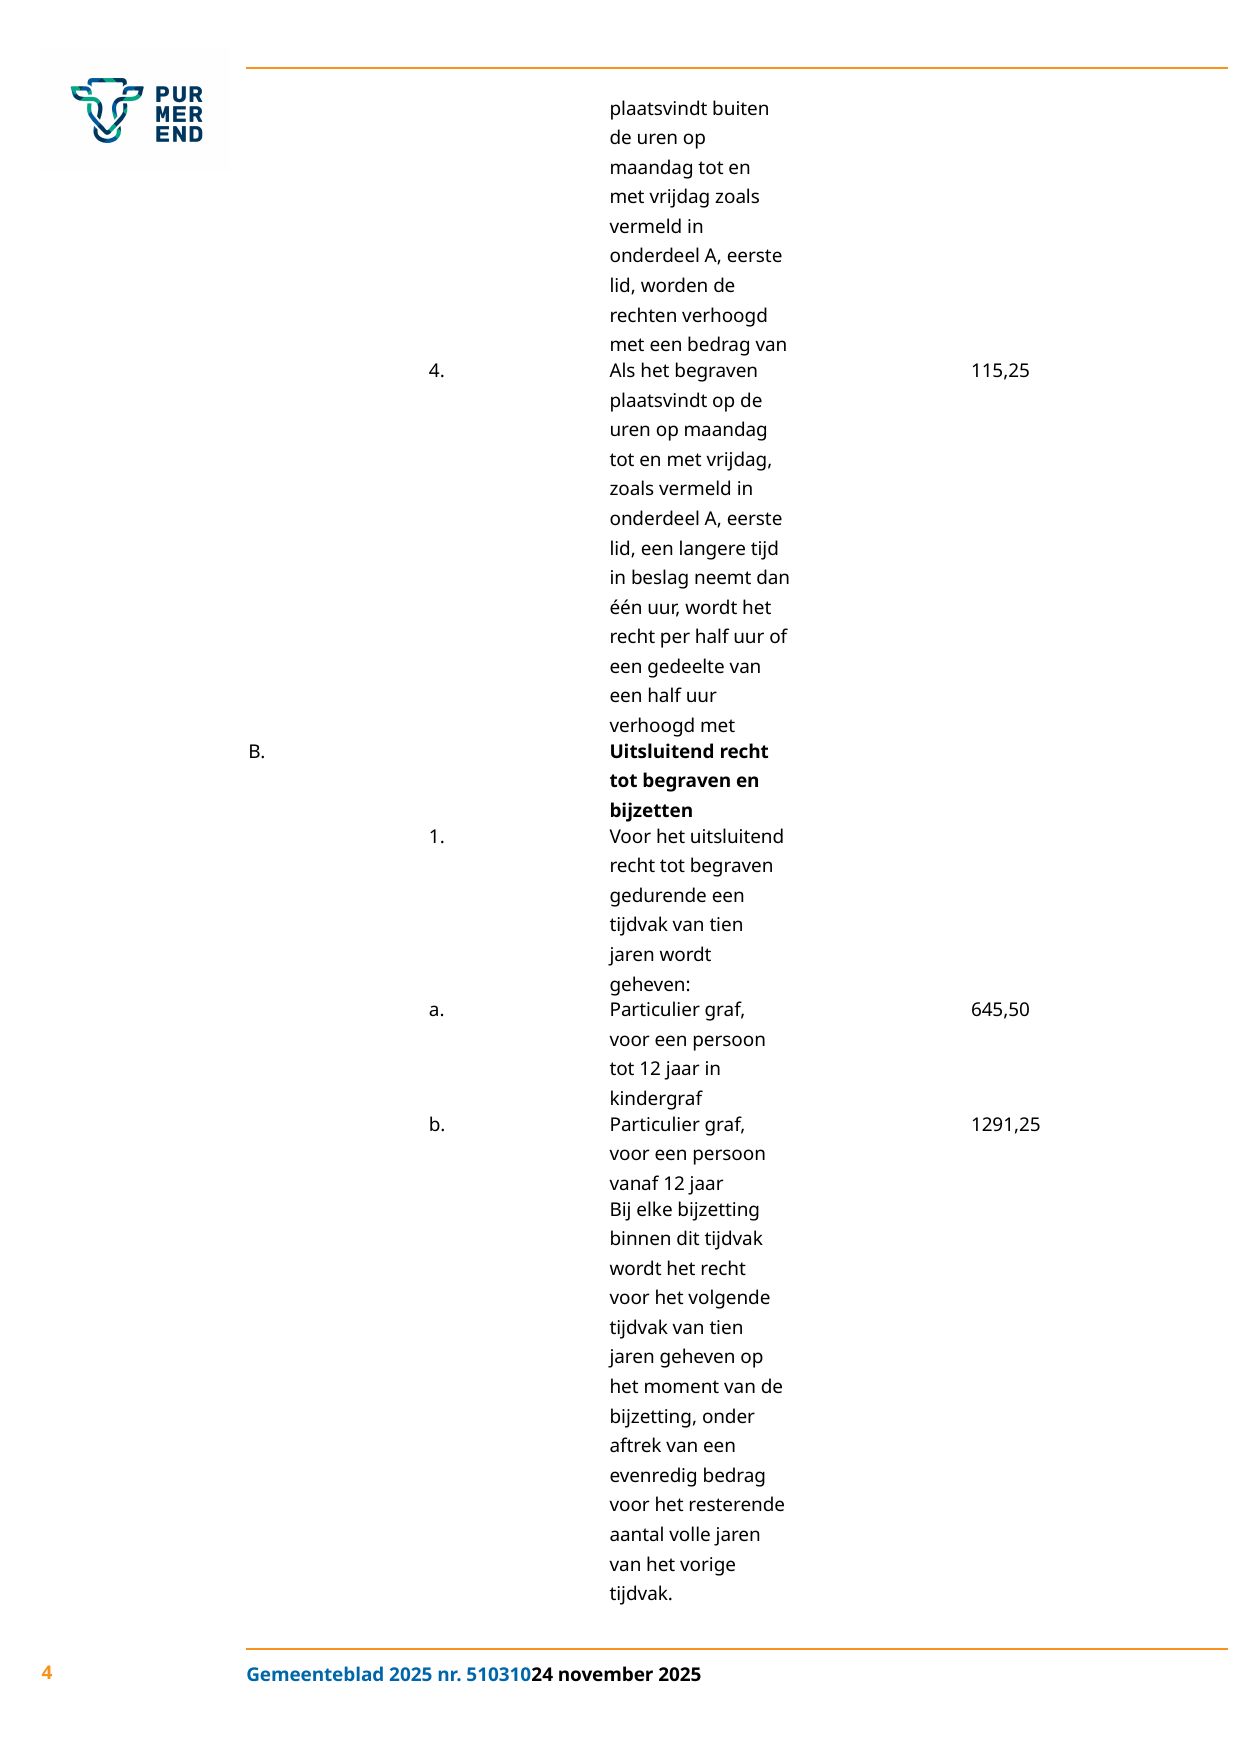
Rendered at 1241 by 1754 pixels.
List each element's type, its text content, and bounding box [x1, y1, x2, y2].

table_cell Particulier graf, voor een persoon tot 12 jaar in kindergraf [609, 996, 790, 1111]
table_cell [248, 1111, 429, 1196]
table_cell b. [429, 1111, 609, 1196]
table_cell 645,50 [971, 996, 1152, 1111]
table_cell [790, 823, 971, 996]
table_cell [248, 357, 429, 738]
table_cell Particulier graf, voor een persoon vanaf 12 jaar [609, 1111, 790, 1196]
table_cell [248, 1196, 429, 1606]
table_cell a. [429, 996, 609, 1111]
table_cell 1. [429, 823, 609, 996]
table_cell [429, 95, 609, 357]
table_cell Als het begraven plaatsvindt op de uren op maandag tot en met vrijdag, zoals vermeld in onderdeel A, eerste lid, een langere tijd in beslag neemt dan één uur, wordt het recht per half uur of een gedeelte van een half uur verhoogd met [609, 357, 790, 738]
table_cell [790, 738, 971, 823]
table_cell [790, 1111, 971, 1196]
table_cell [248, 95, 429, 357]
table_cell [971, 738, 1152, 823]
table_cell [429, 1196, 609, 1606]
table_cell [790, 357, 971, 738]
table_cell [790, 1196, 971, 1606]
table_cell Uitsluitend recht tot begraven en bijzetten [609, 738, 790, 823]
table_cell [790, 95, 971, 357]
table_cell [790, 996, 971, 1111]
picture [41, 47, 231, 172]
table_cell Voor het uitsluitend recht tot begraven gedurende een tijdvak van tien jaren wordt geheven: [609, 823, 790, 996]
table_cell plaatsvindt buiten de uren op maandag tot en met vrijdag zoals vermeld in onderdeel A, eerste lid, worden de rechten verhoogd met een bedrag van [609, 95, 790, 357]
table_cell B. [248, 738, 429, 823]
table_cell [971, 95, 1152, 357]
table_cell 1291,25 [971, 1111, 1152, 1196]
table_cell [971, 823, 1152, 996]
table_cell 115,25 [971, 357, 1152, 738]
table_cell [248, 996, 429, 1111]
table_cell 4. [429, 357, 609, 738]
table_cell [429, 738, 609, 823]
table_cell [971, 1196, 1152, 1606]
table_cell [248, 823, 429, 996]
table_cell Bij elke bijzetting binnen dit tijdvak wordt het recht voor het volgende tijdvak van tien jaren geheven op het moment van de bijzetting, onder aftrek van een evenredig bedrag voor het resterende aantal volle jaren van het vorige tijdvak. [609, 1196, 790, 1606]
